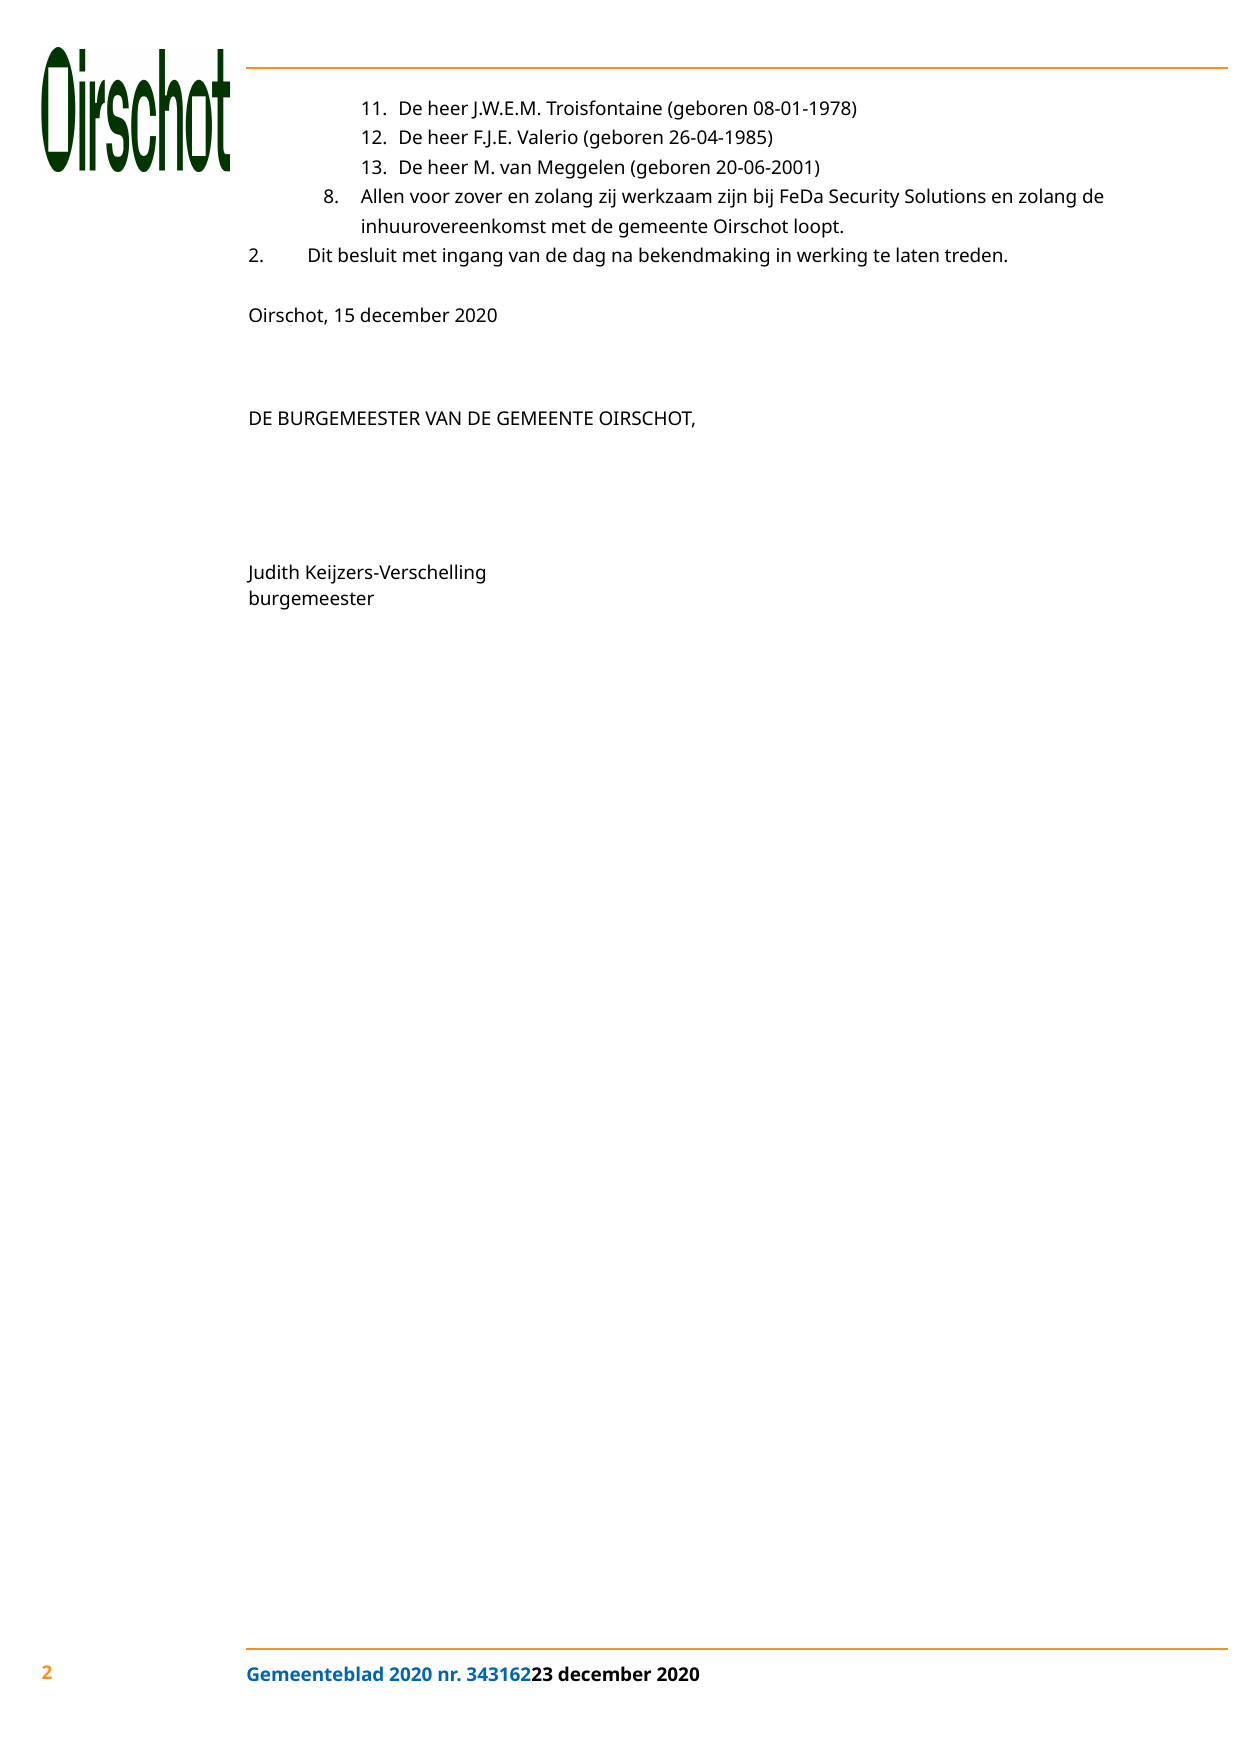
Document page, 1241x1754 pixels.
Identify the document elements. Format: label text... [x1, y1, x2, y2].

list Dit besluit met ingang van de dag na bekendmaking in werking te laten treden. [248, 243, 1152, 268]
list Allen voor zover en zolang zij werkzaam zijn bij FeDa Security Solutions en zolang de inhuurovereenkomst met de gemeente Oirschot loopt. [323, 183, 1152, 239]
picture [41, 47, 231, 172]
text Judith Keijzers-Verschelling [248, 559, 1152, 585]
text DE BURGEMEESTER VAN DE GEMEENTE OIRSCHOT, [248, 405, 1152, 431]
list De heer M. van Meggelen (geboren 20-06-2001) [361, 154, 1152, 180]
text burgemeester [248, 585, 1152, 611]
list De heer F.J.E. Valerio (geboren 26-04-1985) [361, 124, 1152, 150]
text Oirschot, 15 december 2020 [248, 302, 1152, 328]
list De heer J.W.E.M. Troisfontaine (geboren 08-01-1978) [361, 95, 1152, 121]
